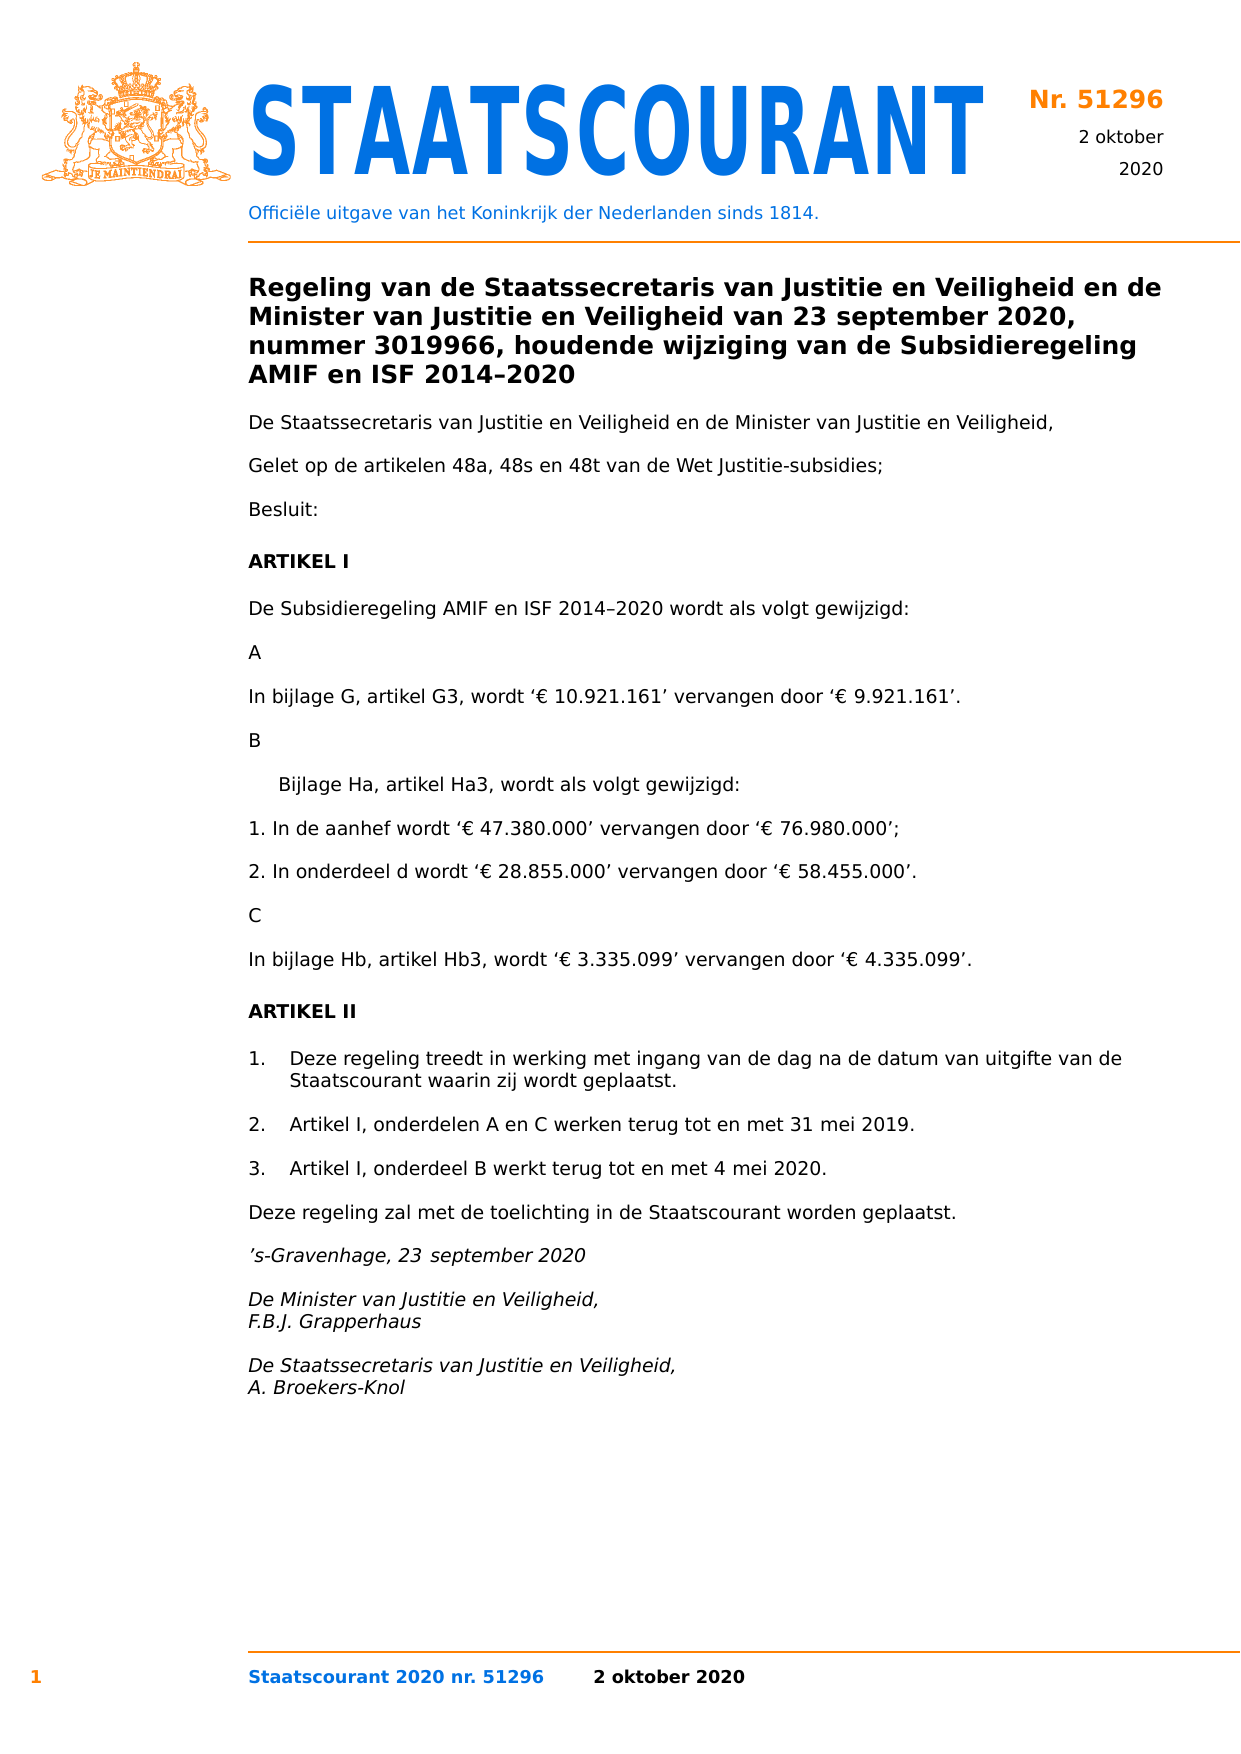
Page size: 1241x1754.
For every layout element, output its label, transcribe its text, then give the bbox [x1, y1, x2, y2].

text 2. Artikel I, onderdelen A en C werken terug tot en met 31 mei 2019. [248, 1114, 1163, 1136]
text A [248, 642, 1163, 664]
table_header [25, 62, 248, 241]
picture [41, 62, 231, 186]
text De Subsidieregeling AMIF en ISF 2014–2020 wordt als volgt gewijzigd: [248, 598, 1163, 620]
subtitle ARTIKEL II [248, 1001, 1163, 1023]
text Gelet op de artikelen 48a, 48s en 48t van de Wet Justitie-subsidies; [248, 455, 1163, 477]
text 2. In onderdeel d wordt ‘€ 28.855.000’ vervangen door ‘€ 58.455.000’. [248, 861, 1163, 883]
text C [248, 905, 1163, 927]
text 1. Deze regeling treedt in werking met ingang van de dag na de datum van uitgifte van de Staatscourant waarin zij wordt geplaatst. [248, 1048, 1163, 1092]
table_cell 2020 [998, 153, 1240, 203]
text 1. In de aanhef wordt ‘€ 47.380.000’ vervangen door ‘€ 76.980.000’; [248, 817, 1163, 839]
text De Staatssecretaris van Justitie en Veiligheid, A. Broekers-Knol [248, 1355, 1163, 1399]
subtitle ARTIKEL I [248, 551, 1163, 573]
text 3. Artikel I, onderdeel B werkt terug tot en met 4 mei 2020. [248, 1158, 1163, 1180]
text B [248, 730, 1163, 752]
table_cell 2 oktober [998, 121, 1240, 153]
text ’s-Gravenhage, 23 september 2020 [248, 1245, 1163, 1267]
text Deze regeling zal met de toelichting in de Staatscourant worden geplaatst. [248, 1202, 1163, 1223]
text Besluit: [248, 499, 1163, 521]
text De Minister van Justitie en Veiligheid, F.B.J. Grapperhaus [248, 1289, 1163, 1333]
table_cell Officiële uitgave van het Koninkrijk der Nederlanden sinds 1814. [248, 203, 1240, 241]
text In bijlage Hb, artikel Hb3, wordt ‘€ 3.335.099’ vervangen door ‘€ 4.335.099’. [248, 949, 1163, 971]
text In bijlage G, artikel G3, wordt ‘€ 10.921.161’ vervangen door ‘€ 9.921.161’. [248, 686, 1163, 708]
subtitle Regeling van de Staatssecretaris van Justitie en Veiligheid en de Minister van Justitie en Veiligheid van 23 september 2020, nummer 3019966, houdende wijziging van de Subsidieregeling AMIF en ISF 2014–2020 [248, 273, 1163, 390]
text De Staatssecretaris van Justitie en Veiligheid en de Minister van Justitie en Veiligheid, [248, 412, 1163, 433]
table_header Nr. 51296 [998, 62, 1240, 121]
table_header STAATSCOURANT [248, 62, 998, 203]
text Bijlage Ha, artikel Ha3, wordt als volgt gewijzigd: [278, 774, 1163, 796]
